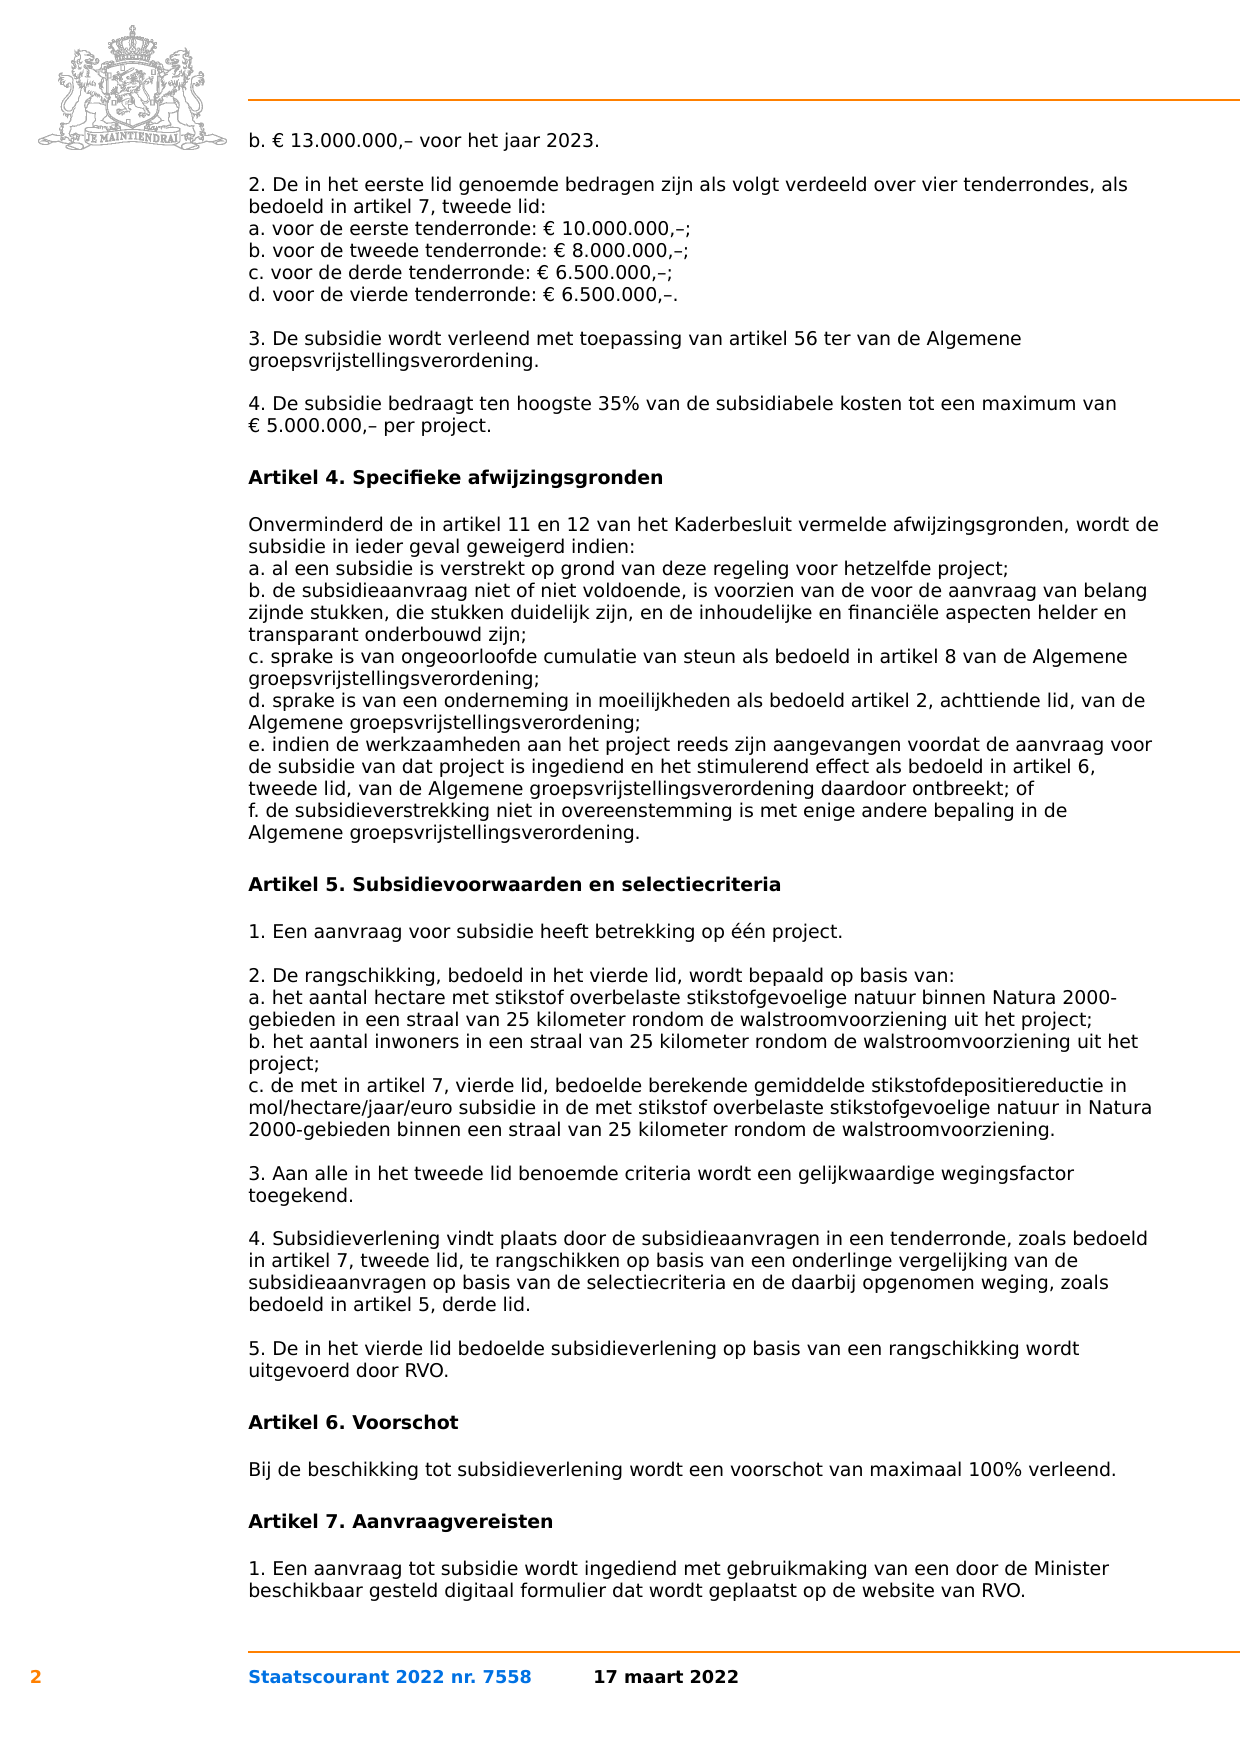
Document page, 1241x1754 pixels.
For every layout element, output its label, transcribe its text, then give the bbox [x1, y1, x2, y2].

text 3. De subsidie wordt verleend met toepassing van artikel 56 ter van de Algemene groepsvrijstellingsverordening. [248, 327, 1163, 371]
text 5. De in het vierde lid bedoelde subsidieverlening op basis van een rangschikking wordt uitgevoerd door RVO. [248, 1338, 1163, 1382]
text 1. Een aanvraag voor subsidie heeft betrekking op één project. [248, 921, 1163, 943]
picture [38, 25, 227, 150]
text b. de subsidieaanvraag niet of niet voldoende, is voorzien van de voor de aanvraag van belang zijnde stukken, die stukken duidelijk zijn, en de inhoudelijke en financiële aspecten helder en transparant onderbouwd zijn; [248, 580, 1163, 646]
subtitle Artikel 5. Subsidievoorwaarden en selectiecriteria [248, 874, 1163, 896]
subtitle Artikel 7. Aanvraagvereisten [248, 1511, 1163, 1533]
text 3. Aan alle in het tweede lid benoemde criteria wordt een gelijkwaardige wegingsfactor toegekend. [248, 1162, 1163, 1206]
subtitle Artikel 4. Specifieke afwijzingsgronden [248, 467, 1163, 489]
text a. voor de eerste tenderronde: € 10.000.000,–; [248, 218, 1163, 240]
text b. € 13.000.000,– voor het jaar 2023. [248, 130, 1163, 152]
text d. sprake is van een onderneming in moeilijkheden als bedoeld artikel 2, achttiende lid, van de Algemene groepsvrijstellingsverordening; [248, 690, 1163, 734]
text d. voor de vierde tenderronde: € 6.500.000,–. [248, 284, 1163, 306]
text c. de met in artikel 7, vierde lid, bedoelde berekende gemiddelde stikstofdepositiereductie in mol/hectare/jaar/euro subsidie in de met stikstof overbelaste stikstofgevoelige natuur in Natura 2000-gebieden binnen een straal van 25 kilometer rondom de walstroomvoorziening. [248, 1075, 1163, 1141]
text 4. De subsidie bedraagt ten hoogste 35% van de subsidiabele kosten tot een maximum van € 5.000.000,– per project. [248, 393, 1163, 437]
text e. indien de werkzaamheden aan het project reeds zijn aangevangen voordat de aanvraag voor de subsidie van dat project is ingediend en het stimulerend effect als bedoeld in artikel 6, tweede lid, van de Algemene groepsvrijstellingsverordening daardoor ontbreekt; of [248, 734, 1163, 800]
text Onverminderd de in artikel 11 en 12 van het Kaderbesluit vermelde afwijzingsgronden, wordt de subsidie in ieder geval geweigerd indien: [248, 514, 1163, 558]
text 2. De rangschikking, bedoeld in het vierde lid, wordt bepaald op basis van: [248, 965, 1163, 987]
text a. het aantal hectare met stikstof overbelaste stikstofgevoelige natuur binnen Natura 2000-gebieden in een straal van 25 kilometer rondom de walstroomvoorziening uit het project; [248, 987, 1163, 1031]
text 4. Subsidieverlening vindt plaats door de subsidieaanvragen in een tenderronde, zoals bedoeld in artikel 7, tweede lid, te rangschikken op basis van een onderlinge vergelijking van de subsidieaanvragen op basis van de selectiecriteria en de daarbij opgenomen weging, zoals bedoeld in artikel 5, derde lid. [248, 1228, 1163, 1316]
text c. voor de derde tenderronde: € 6.500.000,–; [248, 262, 1163, 284]
text b. het aantal inwoners in een straal van 25 kilometer rondom de walstroomvoorziening uit het project; [248, 1031, 1163, 1075]
text c. sprake is van ongeoorloofde cumulatie van steun als bedoeld in artikel 8 van de Algemene groepsvrijstellingsverordening; [248, 646, 1163, 690]
text a. al een subsidie is verstrekt op grond van deze regeling voor hetzelfde project; [248, 558, 1163, 580]
text Bij de beschikking tot subsidieverlening wordt een voorschot van maximaal 100% verleend. [248, 1459, 1163, 1481]
subtitle Artikel 6. Voorschot [248, 1412, 1163, 1434]
text 2. De in het eerste lid genoemde bedragen zijn als volgt verdeeld over vier tenderrondes, als bedoeld in artikel 7, tweede lid: [248, 174, 1163, 218]
text b. voor de tweede tenderronde: € 8.000.000,–; [248, 240, 1163, 262]
text 1. Een aanvraag tot subsidie wordt ingediend met gebruikmaking van een door de Minister beschikbaar gesteld digitaal formulier dat wordt geplaatst op de website van RVO. [248, 1558, 1163, 1602]
text f. de subsidieverstrekking niet in overeenstemming is met enige andere bepaling in de Algemene groepsvrijstellingsverordening. [248, 800, 1163, 844]
